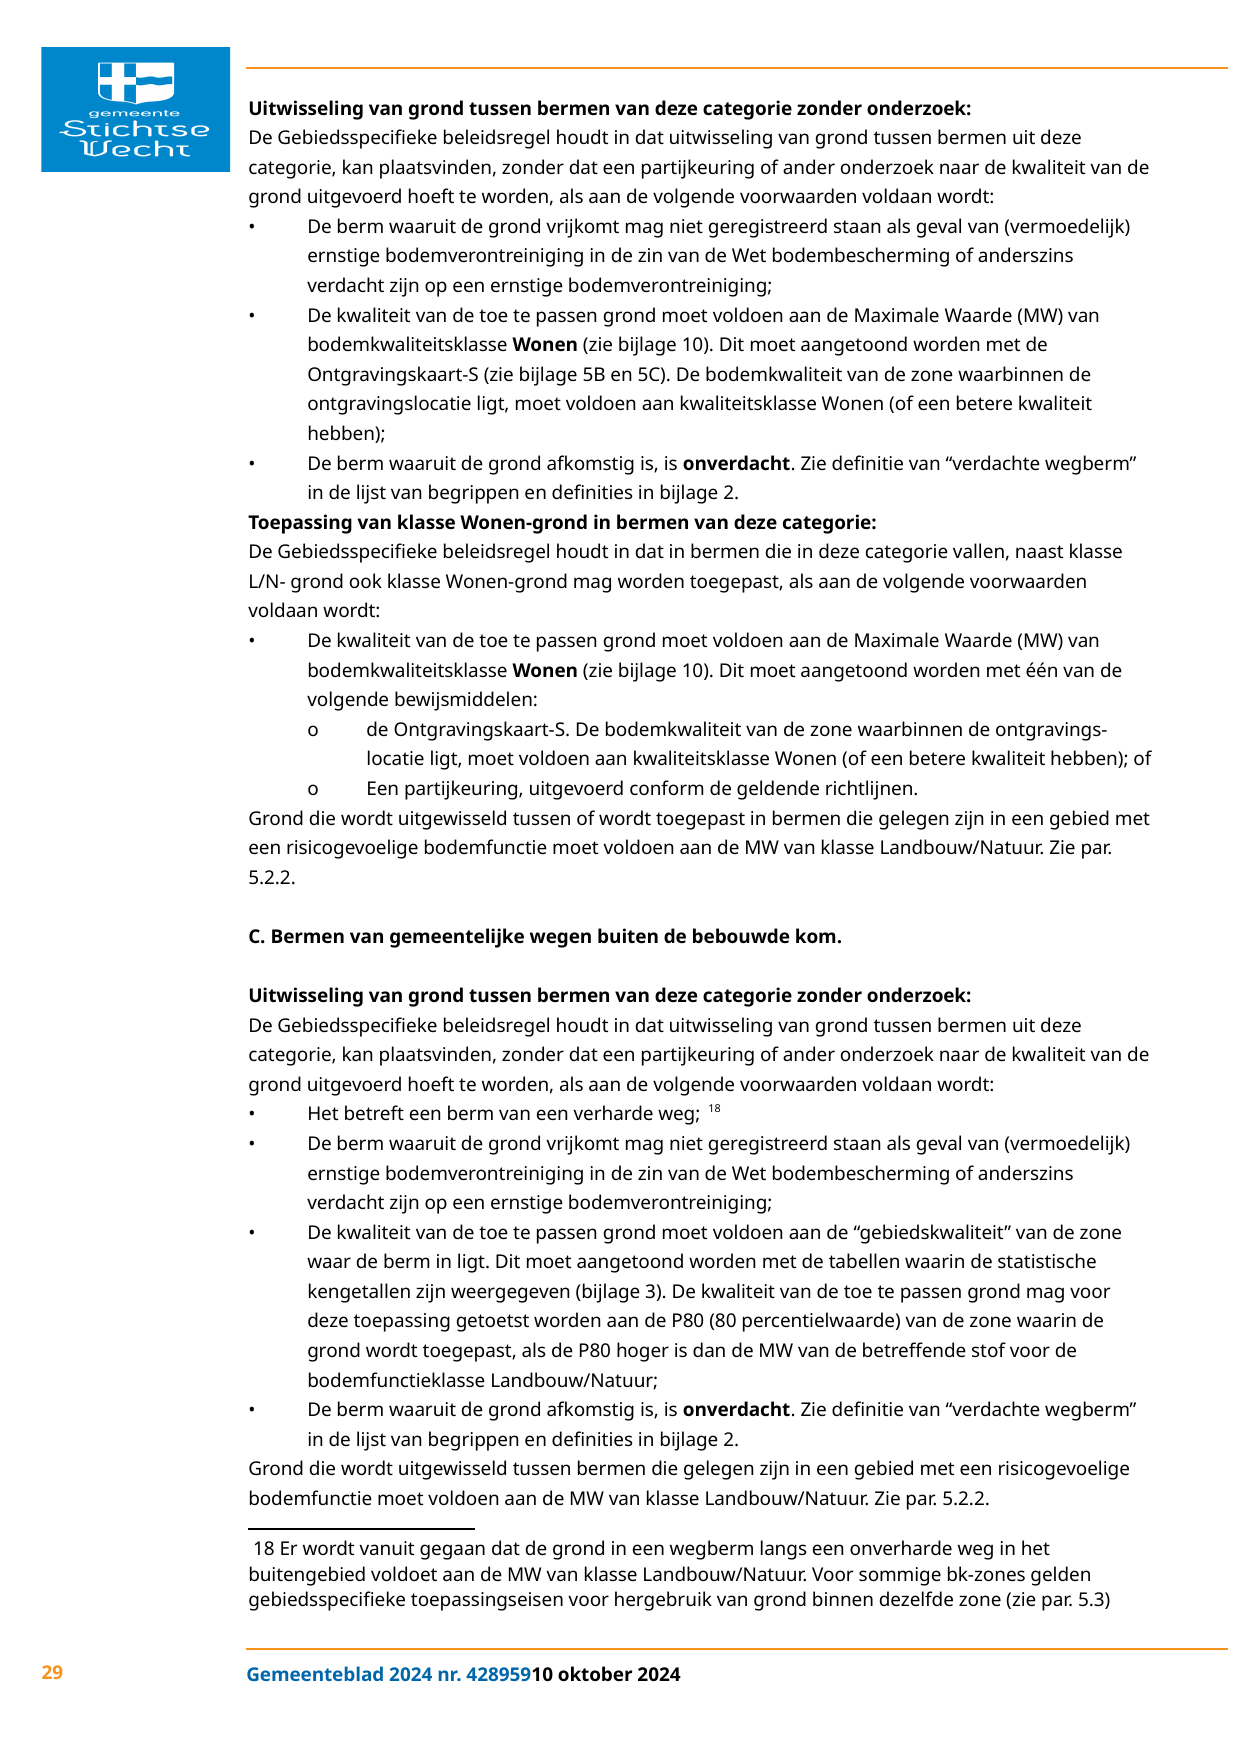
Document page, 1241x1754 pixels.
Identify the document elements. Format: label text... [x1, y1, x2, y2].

text Uitwisseling van grond tussen bermen van deze categorie zonder onderzoek: [248, 982, 1152, 1008]
list De berm waaruit de grond vrijkomt mag niet geregistreerd staan als geval van (vermoedelijk) ernstige bodemverontreiniging in de zin van de Wet bodembescherming of anderszins verdacht zijn op een ernstige bodemverontreiniging; [248, 213, 1152, 298]
text De Gebiedsspecifieke beleidsregel houdt in dat uitwisseling van grond tussen bermen uit deze categorie, kan plaatsvinden, zonder dat een partijkeuring of ander onderzoek naar de kwaliteit van de grond uitgevoerd hoeft te worden, als aan de volgende voorwaarden voldaan wordt: [248, 1012, 1152, 1097]
text Grond die wordt uitgewisseld tussen bermen die gelegen zijn in een gebied met een risicogevoelige bodemfunctie moet voldoen aan de MW van klasse Landbouw/Natuur. Zie par. 5.2.2. [248, 1456, 1152, 1511]
list de Ontgravingskaart-S. De bodemkwaliteit van de zone waarbinnen de ontgravings- locatie ligt, moet voldoen aan kwaliteitsklasse Wonen (of een betere kwaliteit hebben); of [307, 716, 1152, 771]
picture [99, 63, 135, 101]
list De kwaliteit van de toe te passen grond moet voldoen aan de Maximale Waarde (MW) van bodemkwaliteitsklasse Wonen (zie bijlage 10). Dit moet aangetoond worden met één van de volgende bewijsmiddelen: [248, 627, 1152, 712]
list Er wordt vanuit gegaan dat de grond in een wegberm langs een onverharde weg in het buitengebied voldoet aan de MW van klasse Landbouw/Natuur. Voor sommige bk-zones gelden gebiedsspecifieke toepassingseisen voor hergebruik van grond binnen dezelfde zone (zie par. 5.3) [248, 1535, 1152, 1612]
text C. Bermen van gemeentelijke wegen buiten de bebouwde kom. [248, 923, 1152, 949]
list De kwaliteit van de toe te passen grond moet voldoen aan de “gebiedskwaliteit” van de zone waar de berm in ligt. Dit moet aangetoond worden met de tabellen waarin de statistische kengetallen zijn weergegeven (bijlage 3). De kwaliteit van de toe te passen grond mag voor deze toepassing getoetst worden aan de P80 (80 percentielwaarde) van de zone waarin de grond wordt toegepast, als de P80 hoger is dan de MW van de betreffende stof voor de bodemfunctieklasse Landbouw/Natuur; [248, 1219, 1152, 1393]
text Toepassing van klasse Wonen-grond in bermen van deze categorie: [248, 509, 1152, 535]
list De berm waaruit de grond vrijkomt mag niet geregistreerd staan als geval van (vermoedelijk) ernstige bodemverontreiniging in de zin van de Wet bodembescherming of anderszins verdacht zijn op een ernstige bodemverontreiniging; [248, 1130, 1152, 1215]
list De berm waaruit de grond afkomstig is, is onverdacht. Zie definitie van “verdachte wegberm” in de lijst van begrippen en definities in bijlage 2. [248, 450, 1152, 505]
text Grond die wordt uitgewisseld tussen of wordt toegepast in bermen die gelegen zijn in een gebied met een risicogevoelige bodemfunctie moet voldoen aan de MW van klasse Landbouw/Natuur. Zie par. 5.2.2. [248, 805, 1152, 890]
list De berm waaruit de grond afkomstig is, is onverdacht. Zie definitie van “verdachte wegberm” in de lijst van begrippen en definities in bijlage 2. [248, 1396, 1152, 1452]
list Het betreft een berm van een verharde weg; [248, 1101, 1152, 1126]
list Een partijkeuring, uitgevoerd conform de geldende richtlijnen. [307, 775, 1152, 801]
list De kwaliteit van de toe te passen grond moet voldoen aan de Maximale Waarde (MW) van bodemkwaliteitsklasse Wonen (zie bijlage 10). Dit moet aangetoond worden met de Ontgravingskaart-S (zie bijlage 5B en 5C). De bodemkwaliteit van de zone waarbinnen de ontgravingslocatie ligt, moet voldoen aan kwaliteitsklasse Wonen (of een betere kwaliteit hebben); [248, 302, 1152, 446]
picture [137, 63, 174, 103]
text De Gebiedsspecifieke beleidsregel houdt in dat uitwisseling van grond tussen bermen uit deze categorie, kan plaatsvinden, zonder dat een partijkeuring of ander onderzoek naar de kwaliteit van de grond uitgevoerd hoeft te worden, als aan de volgende voorwaarden voldaan wordt: [248, 124, 1152, 209]
text De Gebiedsspecifieke beleidsregel houdt in dat in bermen die in deze categorie vallen, naast klasse L/N- grond ook klasse Wonen-grond mag worden toegepast, als aan de volgende voorwaarden voldaan wordt: [248, 538, 1152, 623]
text Uitwisseling van grond tussen bermen van deze categorie zonder onderzoek: [248, 95, 1152, 121]
